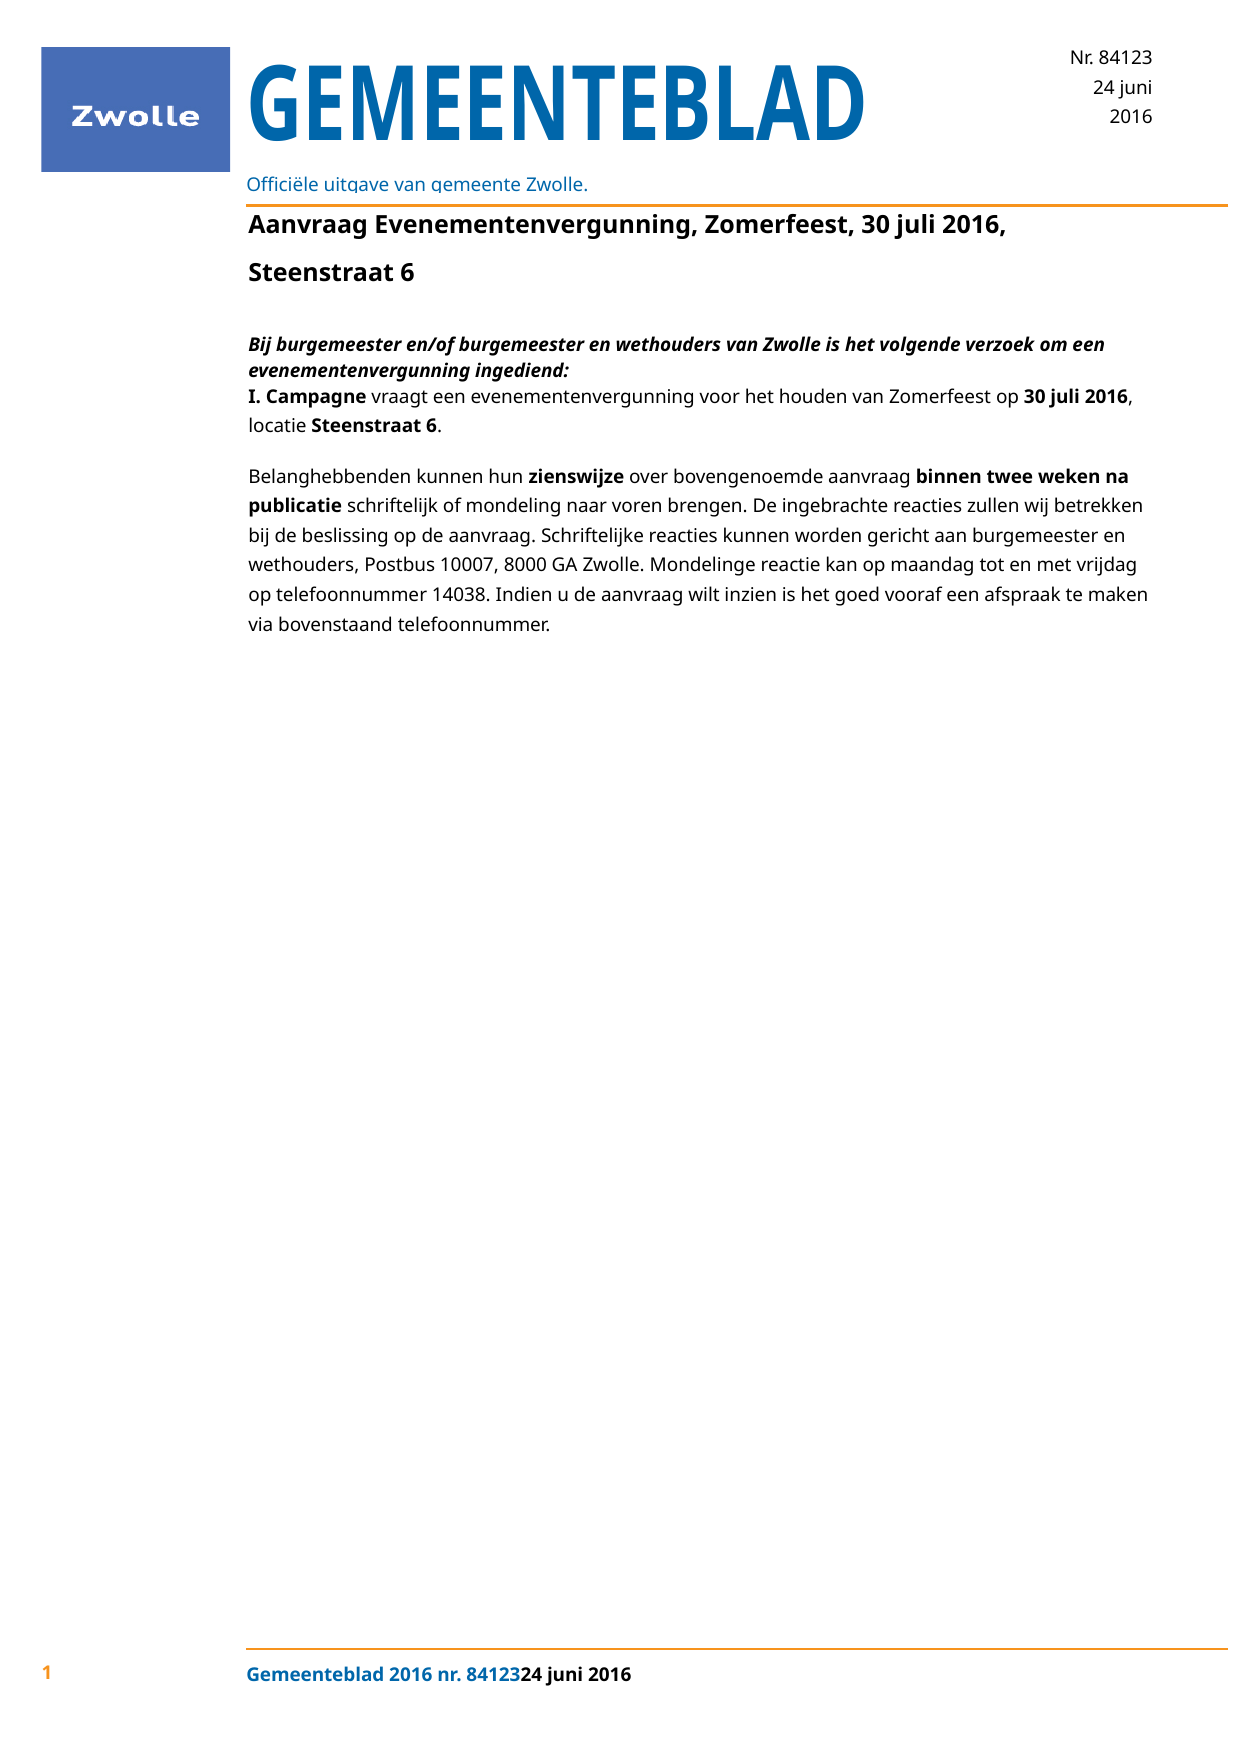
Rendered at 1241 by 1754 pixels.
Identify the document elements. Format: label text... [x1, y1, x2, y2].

text Aanvraag Evenementenvergunning, Zomerfeest, 30 juli 2016, Steenstraat 6 [248, 207, 1152, 288]
text Belanghebbenden kunnen hun zienswijze over bovengenoemde aanvraag binnen twee weken na publicatie schriftelijk of mondeling naar voren brengen. De ingebrachte reacties zullen wij betrekken bij de beslissing op de aanvraag. Schriftelijke reacties kunnen worden gericht aan burgemeester en wethouders, Postbus 10007, 8000 GA Zwolle. Mondelinge reactie kan op maandag tot en met vrijdag op telefoonnummer 14038. Indien u de aanvraag wilt inzien is het goed vooraf een afspraak te maken via bovenstaand telefoonnummer. [248, 463, 1152, 637]
text I. Campagne vraagt een evenementenvergunning voor het houden van Zomerfeest op 30 juli 2016, locatie Steenstraat 6. [248, 383, 1152, 438]
text Bij burgemeester en/of burgemeester en wethouders van Zwolle is het volgende verzoek om een evenementenvergunning ingediend: [248, 331, 1152, 383]
picture [41, 47, 231, 172]
